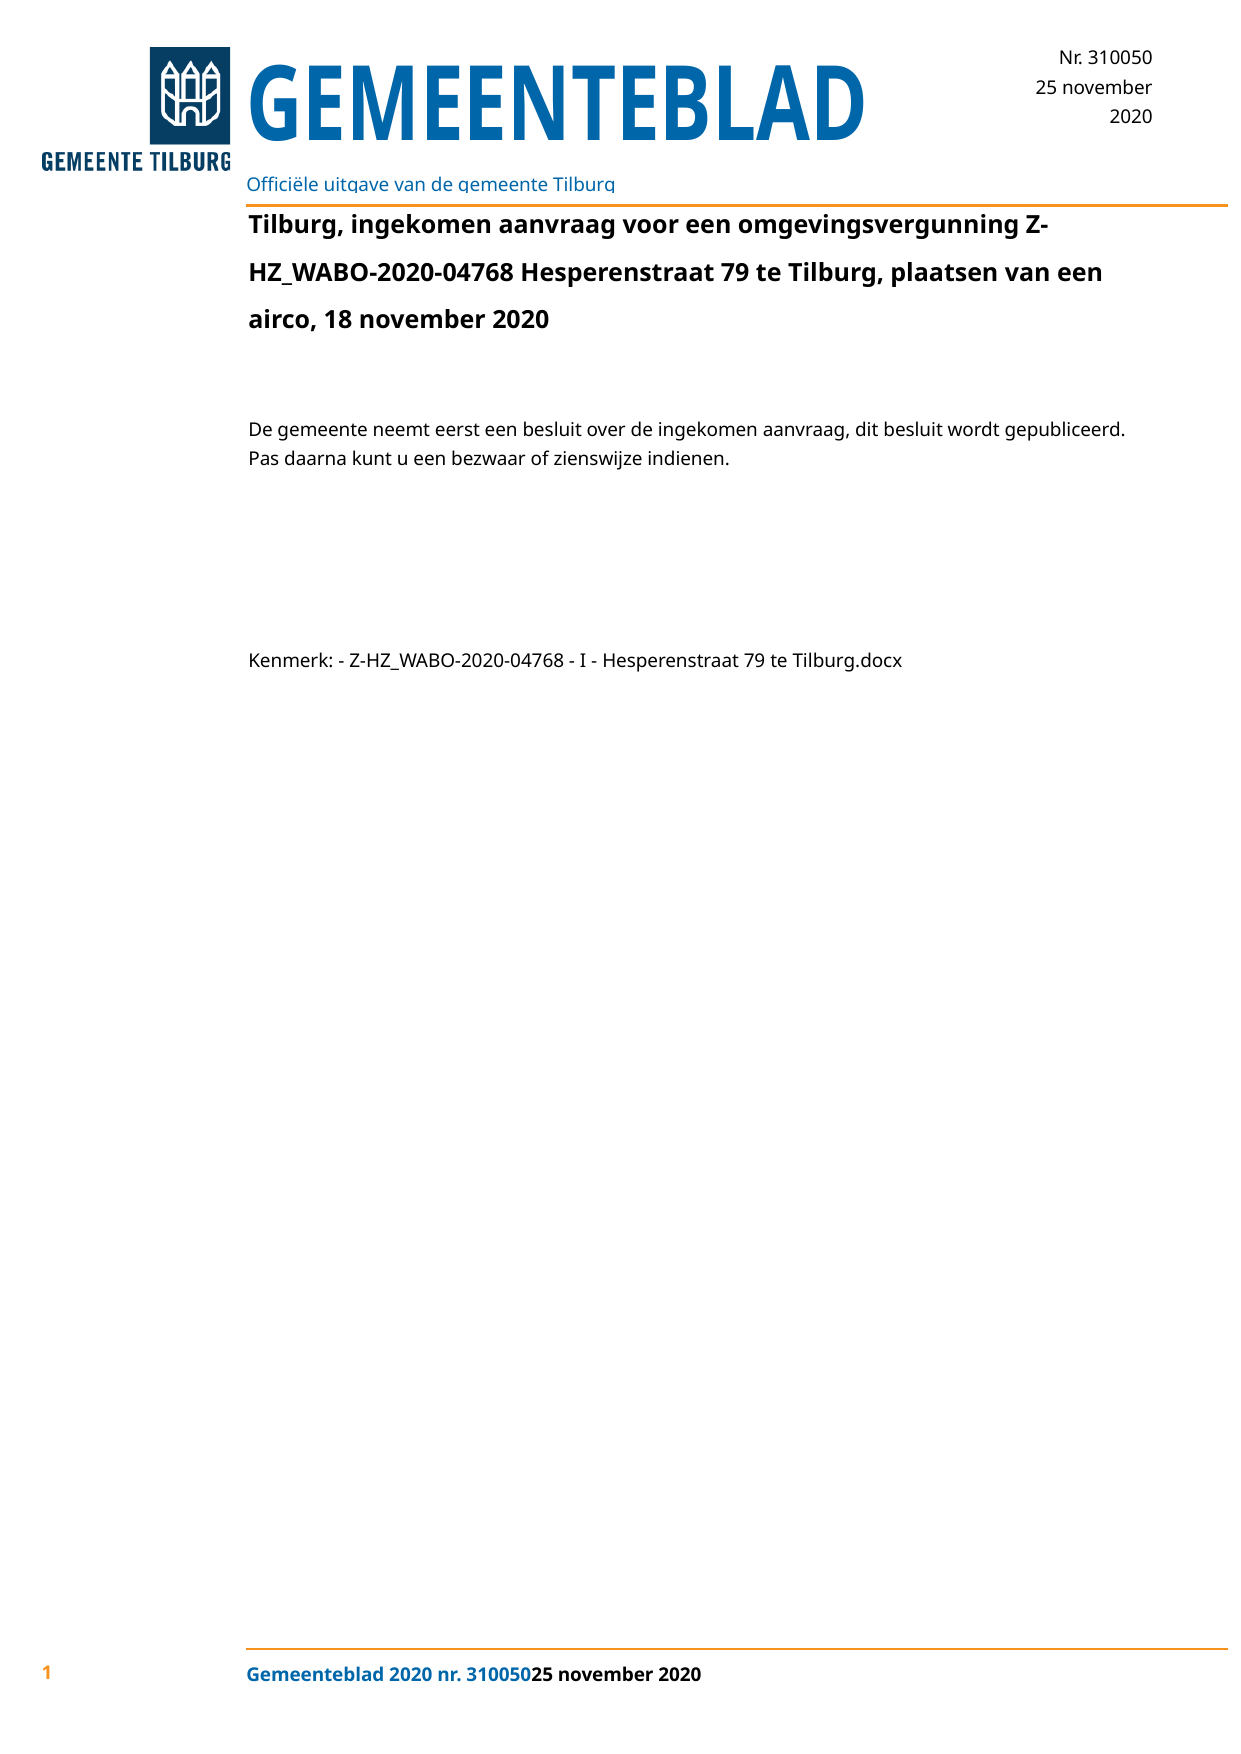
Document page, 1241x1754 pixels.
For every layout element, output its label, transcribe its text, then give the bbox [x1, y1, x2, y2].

text De gemeente neemt eerst een besluit over de ingekomen aanvraag, dit besluit wordt gepubliceerd. Pas daarna kunt u een bezwaar of zienswijze indienen. [248, 416, 1152, 471]
text Kenmerk: - Z-HZ_WABO-2020-04768 - I - Hesperenstraat 79 te Tilburg.docx [248, 647, 1152, 673]
text Tilburg, ingekomen aanvraag voor een omgevingsvergunning Z-HZ_WABO-2020-04768 Hesperenstraat 79 te Tilburg, plaatsen van een airco, 18 november 2020 [248, 207, 1152, 336]
picture [41, 47, 231, 172]
